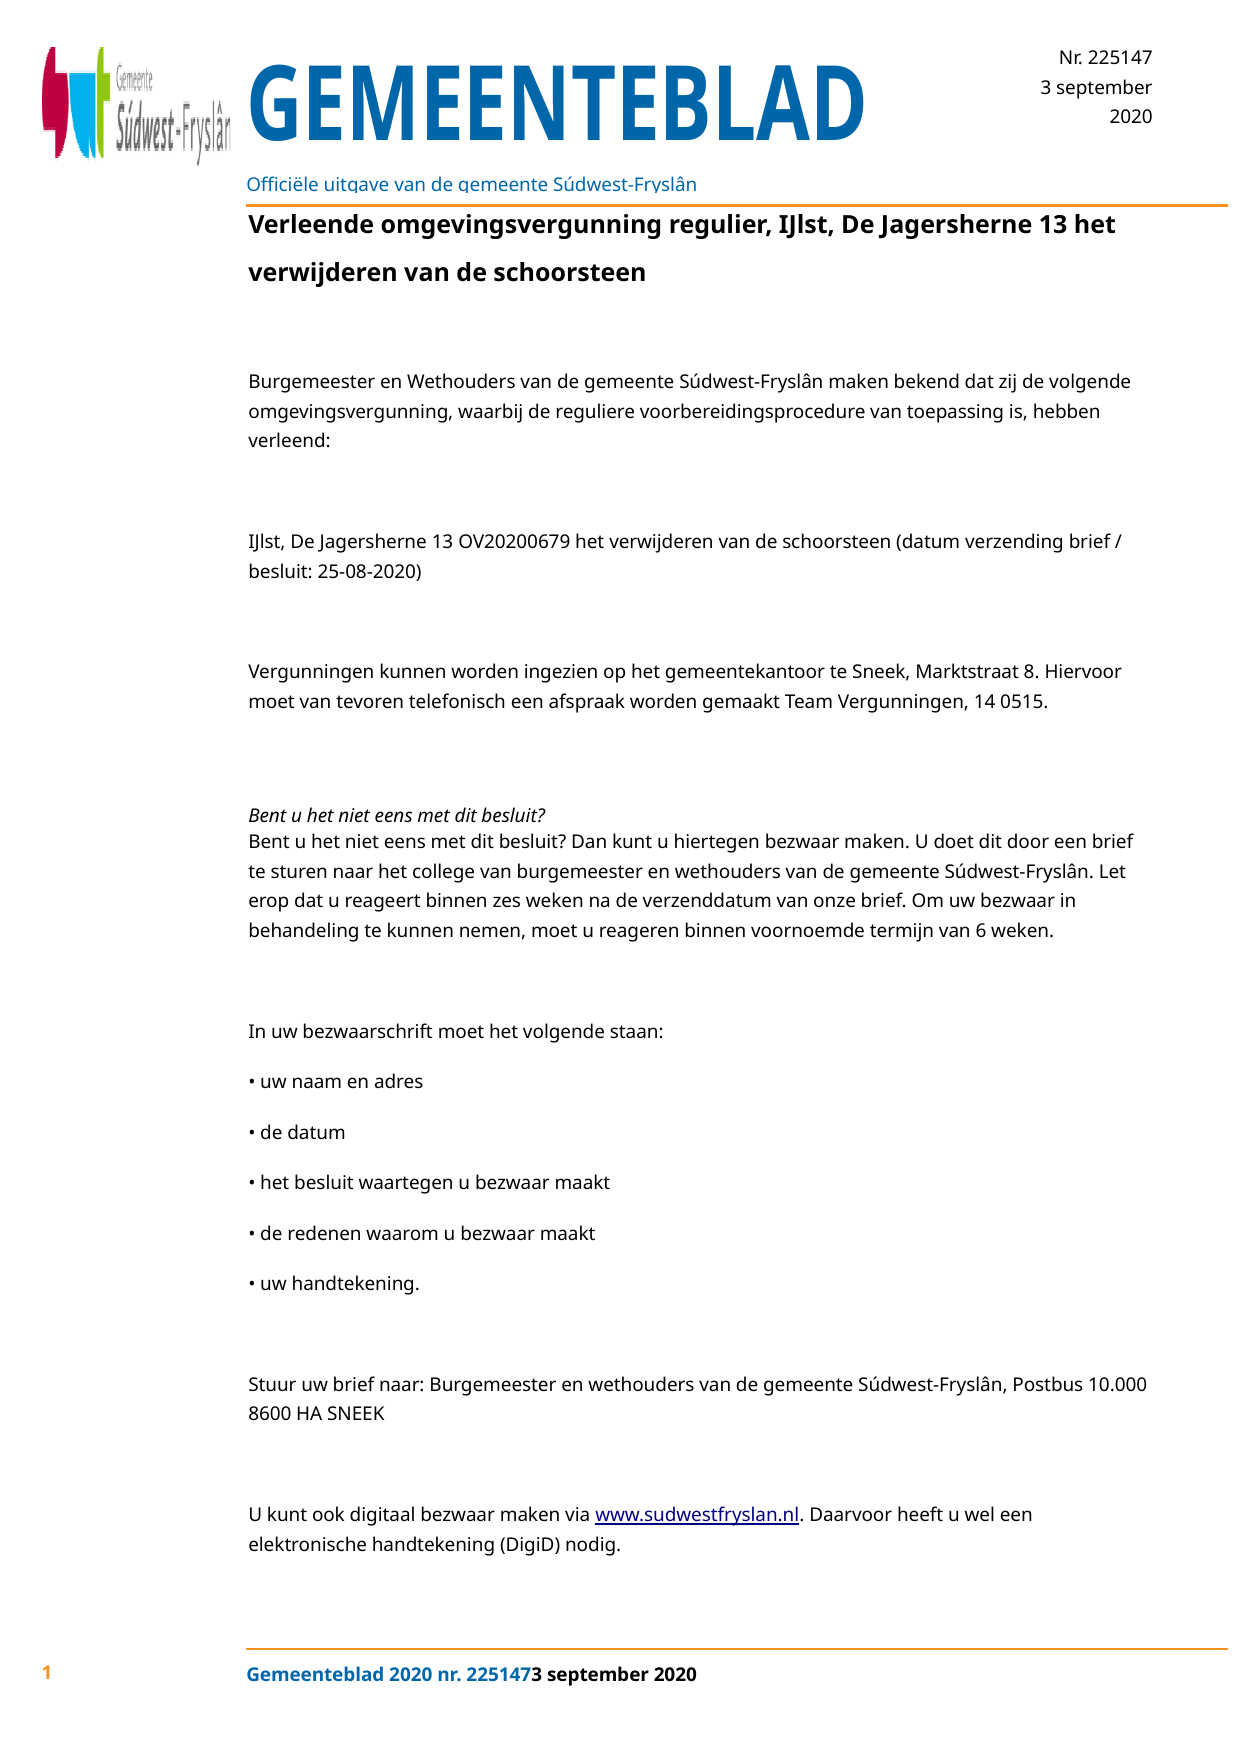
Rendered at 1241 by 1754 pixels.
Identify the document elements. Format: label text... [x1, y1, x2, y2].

text U kunt ook digitaal bezwaar maken via www.sudwestfryslan.nl. Daarvoor heeft u wel een elektronische handtekening (DigiD) nodig. [248, 1501, 1152, 1557]
picture [41, 47, 231, 172]
text Vergunningen kunnen worden ingezien op het gemeentekantoor te Sneek, Marktstraat 8. Hiervoor moet van tevoren telefonisch een afspraak worden gemaakt Team Vergunningen, 14 0515. [248, 659, 1152, 714]
text Burgemeester en Wethouders van de gemeente Súdwest-Fryslân maken bekend dat zij de volgende omgevingsvergunning, waarbij de reguliere voorbereidingsprocedure van toepassing is, hebben verleend: [248, 368, 1152, 453]
text Bent u het niet eens met dit besluit? [248, 803, 1152, 828]
text • de redenen waarom u bezwaar maakt [248, 1220, 1152, 1245]
text • uw naam en adres [248, 1068, 1152, 1094]
text Stuur uw brief naar: Burgemeester en wethouders van de gemeente Súdwest-Fryslân, Postbus 10.000 8600 HA SNEEK [248, 1371, 1152, 1426]
text • uw handtekening. [248, 1270, 1152, 1296]
text IJlst, De Jagersherne 13 OV20200679 het verwijderen van de schoorsteen (datum verzending brief / besluit: 25-08-2020) [248, 528, 1152, 584]
text • de datum [248, 1119, 1152, 1144]
text Bent u het niet eens met dit besluit? Dan kunt u hiertegen bezwaar maken. U doet dit door een brief te sturen naar het college van burgemeester en wethouders van de gemeente Súdwest-Fryslân. Let erop dat u reageert binnen zes weken na de verzenddatum van onze brief. Om uw bezwaar in behandeling te kunnen nemen, moet u reageren binnen voornoemde termijn van 6 weken. [248, 828, 1152, 943]
text Verleende omgevingsvergunning regulier, IJlst, De Jagersherne 13 het verwijderen van de schoorsteen [248, 207, 1152, 288]
text In uw bezwaarschrift moet het volgende staan: [248, 1018, 1152, 1044]
text • het besluit waartegen u bezwaar maakt [248, 1169, 1152, 1195]
